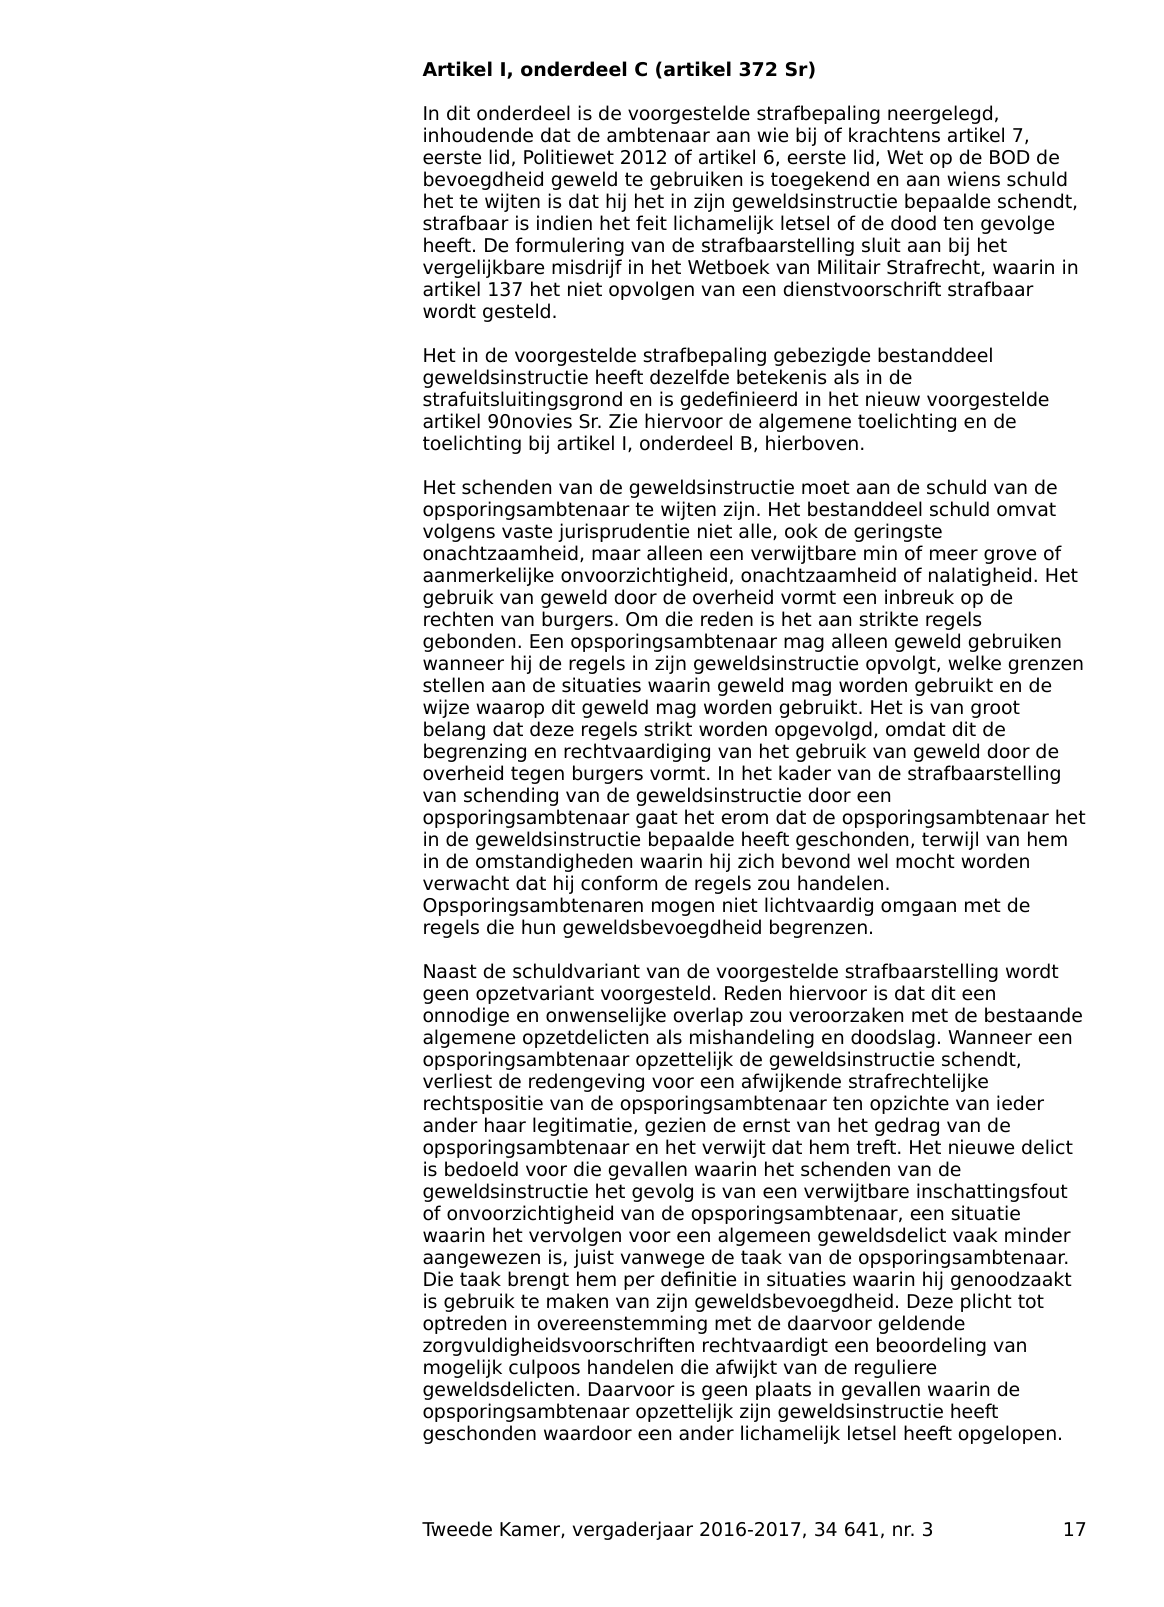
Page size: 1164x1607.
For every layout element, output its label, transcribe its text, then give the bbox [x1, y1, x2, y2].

text Het schenden van de geweldsinstructie moet aan de schuld van de opsporingsambtenaar te wijten zijn. Het bestanddeel schuld omvat volgens vaste jurisprudentie niet alle, ook de geringste onachtzaamheid, maar alleen een verwijtbare min of meer grove of aanmerkelijke onvoorzichtigheid, onachtzaamheid of nalatigheid. Het gebruik van geweld door de overheid vormt een inbreuk op de rechten van burgers. Om die reden is het aan strikte regels gebonden. Een opsporingsambtenaar mag alleen geweld gebruiken wanneer hij de regels in zijn geweldsinstructie opvolgt, welke grenzen stellen aan de situaties waarin geweld mag worden gebruikt en de wijze waarop dit geweld mag worden gebruikt. Het is van groot belang dat deze regels strikt worden opgevolgd, omdat dit de begrenzing en rechtvaardiging van het gebruik van geweld door de overheid tegen burgers vormt. In het kader van de strafbaarstelling van schending van de geweldsinstructie door een opsporingsambtenaar gaat het erom dat de opsporingsambtenaar het in de geweldsinstructie bepaalde heeft geschonden, terwijl van hem in de omstandigheden waarin hij zich bevond wel mocht worden verwacht dat hij conform de regels zou handelen. Opsporingsambtenaren mogen niet lichtvaardig omgaan met de regels die hun geweldsbevoegdheid begrenzen. [422, 477, 1087, 939]
subtitle Artikel I, onderdeel C (artikel 372 Sr) [422, 59, 1087, 81]
text Het in de voorgestelde strafbepaling gebezigde bestanddeel geweldsinstructie heeft dezelfde betekenis als in de strafuitsluitingsgrond en is gedefinieerd in het nieuw voorgestelde artikel 90novies Sr. Zie hiervoor de algemene toelichting en de toelichting bij artikel I, onderdeel B, hierboven. [422, 345, 1087, 455]
text In dit onderdeel is de voorgestelde strafbepaling neergelegd, inhoudende dat de ambtenaar aan wie bij of krachtens artikel 7, eerste lid, Politiewet 2012 of artikel 6, eerste lid, Wet op de BOD de bevoegdheid geweld te gebruiken is toegekend en aan wiens schuld het te wijten is dat hij het in zijn geweldsinstructie bepaalde schendt, strafbaar is indien het feit lichamelijk letsel of de dood ten gevolge heeft. De formulering van de strafbaarstelling sluit aan bij het vergelijkbare misdrijf in het Wetboek van Militair Strafrecht, waarin in artikel 137 het niet opvolgen van een dienstvoorschrift strafbaar wordt gesteld. [422, 103, 1087, 323]
text Naast de schuldvariant van de voorgestelde strafbaarstelling wordt geen opzetvariant voorgesteld. Reden hiervoor is dat dit een onnodige en onwenselijke overlap zou veroorzaken met de bestaande algemene opzetdelicten als mishandeling en doodslag. Wanneer een opsporingsambtenaar opzettelijk de geweldsinstructie schendt, verliest de redengeving voor een afwijkende strafrechtelijke rechtspositie van de opsporingsambtenaar ten opzichte van ieder ander haar legitimatie, gezien de ernst van het gedrag van de opsporingsambtenaar en het verwijt dat hem treft. Het nieuwe delict is bedoeld voor die gevallen waarin het schenden van de geweldsinstructie het gevolg is van een verwijtbare inschattingsfout of onvoorzichtigheid van de opsporingsambtenaar, een situatie waarin het vervolgen voor een algemeen geweldsdelict vaak minder aangewezen is, juist vanwege de taak van de opsporingsambtenaar. Die taak brengt hem per definitie in situaties waarin hij genoodzaakt is gebruik te maken van zijn geweldsbevoegdheid. Deze plicht tot optreden in overeenstemming met de daarvoor geldende zorgvuldigheidsvoorschriften rechtvaardigt een beoordeling van mogelijk culpoos handelen die afwijkt van de reguliere geweldsdelicten. Daarvoor is geen plaats in gevallen waarin de opsporingsambtenaar opzettelijk zijn geweldsinstructie heeft geschonden waardoor een ander lichamelijk letsel heeft opgelopen. [422, 961, 1087, 1444]
